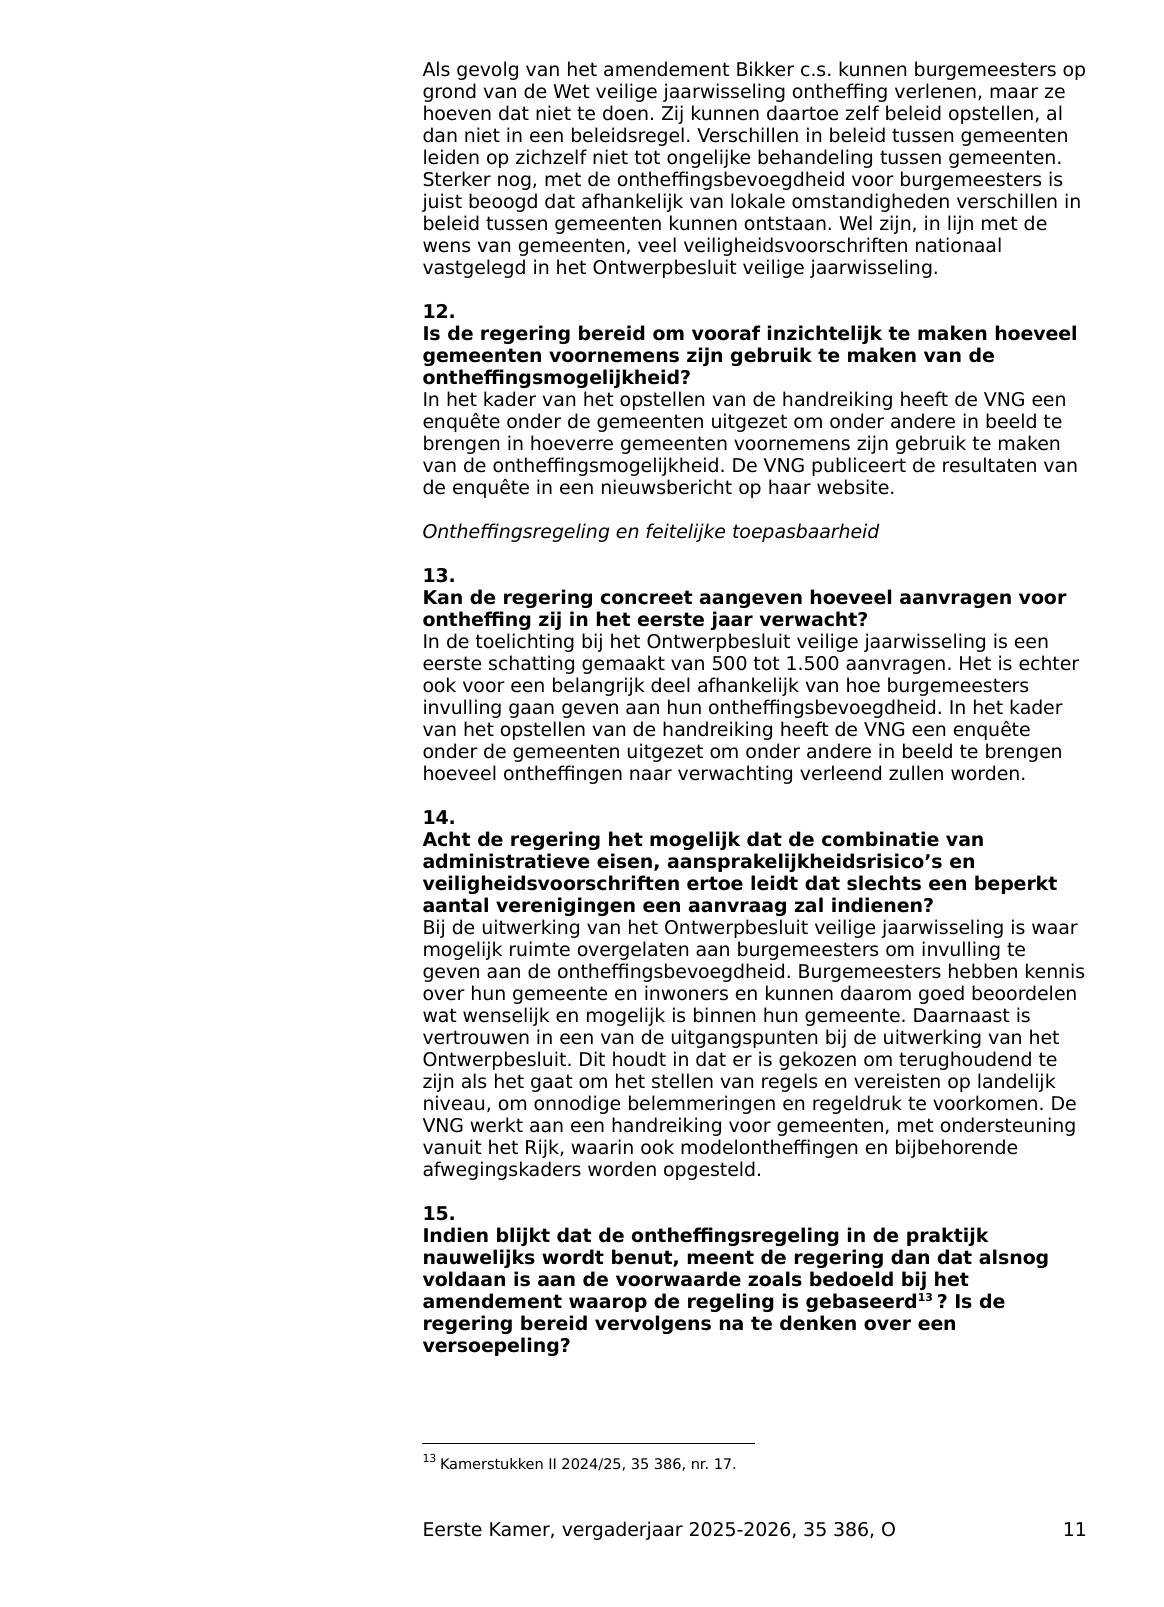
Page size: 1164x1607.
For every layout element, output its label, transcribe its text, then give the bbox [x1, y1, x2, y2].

text Kan de regering concreet aangeven hoeveel aanvragen voor ontheffing zij in het eerste jaar verwacht? [422, 587, 1087, 631]
text In het kader van het opstellen van de handreiking heeft de VNG een enquête onder de gemeenten uitgezet om onder andere in beeld te brengen in hoeverre gemeenten voornemens zijn gebruik te maken van de ontheffingsmogelijkheid. De VNG publiceert de resultaten van de enquête in een nieuwsbericht op haar website. [422, 389, 1087, 499]
text Is de regering bereid om vooraf inzichtelijk te maken hoeveel gemeenten voornemens zijn gebruik te maken van de ontheffingsmogelijkheid? [422, 323, 1087, 389]
text Acht de regering het mogelijk dat de combinatie van administratieve eisen, aansprakelijkheidsrisico’s en veiligheidsvoorschriften ertoe leidt dat slechts een beperkt aantal verenigingen een aanvraag zal indienen? [422, 829, 1087, 917]
text 13. [422, 565, 1087, 587]
text Als gevolg van het amendement Bikker c.s. kunnen burgemeesters op grond van de Wet veilige jaarwisseling ontheffing verlenen, maar ze hoeven dat niet te doen. Zij kunnen daartoe zelf beleid opstellen, al dan niet in een beleidsregel. Verschillen in beleid tussen gemeenten leiden op zichzelf niet tot ongelijke behandeling tussen gemeenten. Sterker nog, met de ontheffingsbevoegdheid voor burgemeesters is juist beoogd dat afhankelijk van lokale omstandigheden verschillen in beleid tussen gemeenten kunnen ontstaan. Wel zijn, in lijn met de wens van gemeenten, veel veiligheidsvoorschriften nationaal vastgelegd in het Ontwerpbesluit veilige jaarwisseling. [422, 59, 1087, 279]
text 15. [422, 1203, 1087, 1225]
text 14. [422, 807, 1087, 829]
text 12. [422, 301, 1087, 323]
text In de toelichting bij het Ontwerpbesluit veilige jaarwisseling is een eerste schatting gemaakt van 500 tot 1.500 aanvragen. Het is echter ook voor een belangrijk deel afhankelijk van hoe burgemeesters invulling gaan geven aan hun ontheffingsbevoegdheid. In het kader van het opstellen van de handreiking heeft de VNG een enquête onder de gemeenten uitgezet om onder andere in beeld te brengen hoeveel ontheffingen naar verwachting verleend zullen worden. [422, 631, 1087, 785]
text Kamerstukken II 2024/25, 35 386, nr. 17. [422, 1452, 1087, 1474]
subtitle Ontheffingsregeling en feitelijke toepasbaarheid [422, 521, 1087, 543]
text Indien blijkt dat de ontheffingsregeling in de praktijk nauwelijks wordt benut, meent de regering dan dat alsnog voldaan is aan de voorwaarde zoals bedoeld bij het amendement waarop de regeling is gebaseerd? Is de regering bereid vervolgens na te denken over een versoepeling? [422, 1225, 1087, 1357]
text Bij de uitwerking van het Ontwerpbesluit veilige jaarwisseling is waar mogelijk ruimte overgelaten aan burgemeesters om invulling te geven aan de ontheffingsbevoegdheid. Burgemeesters hebben kennis over hun gemeente en inwoners en kunnen daarom goed beoordelen wat wenselijk en mogelijk is binnen hun gemeente. Daarnaast is vertrouwen in een van de uitgangspunten bij de uitwerking van het Ontwerpbesluit. Dit houdt in dat er is gekozen om terughoudend te zijn als het gaat om het stellen van regels en vereisten op landelijk niveau, om onnodige belemmeringen en regeldruk te voorkomen. De VNG werkt aan een handreiking voor gemeenten, met ondersteuning vanuit het Rijk, waarin ook modelontheffingen en bijbehorende afwegingskaders worden opgesteld. [422, 917, 1087, 1181]
